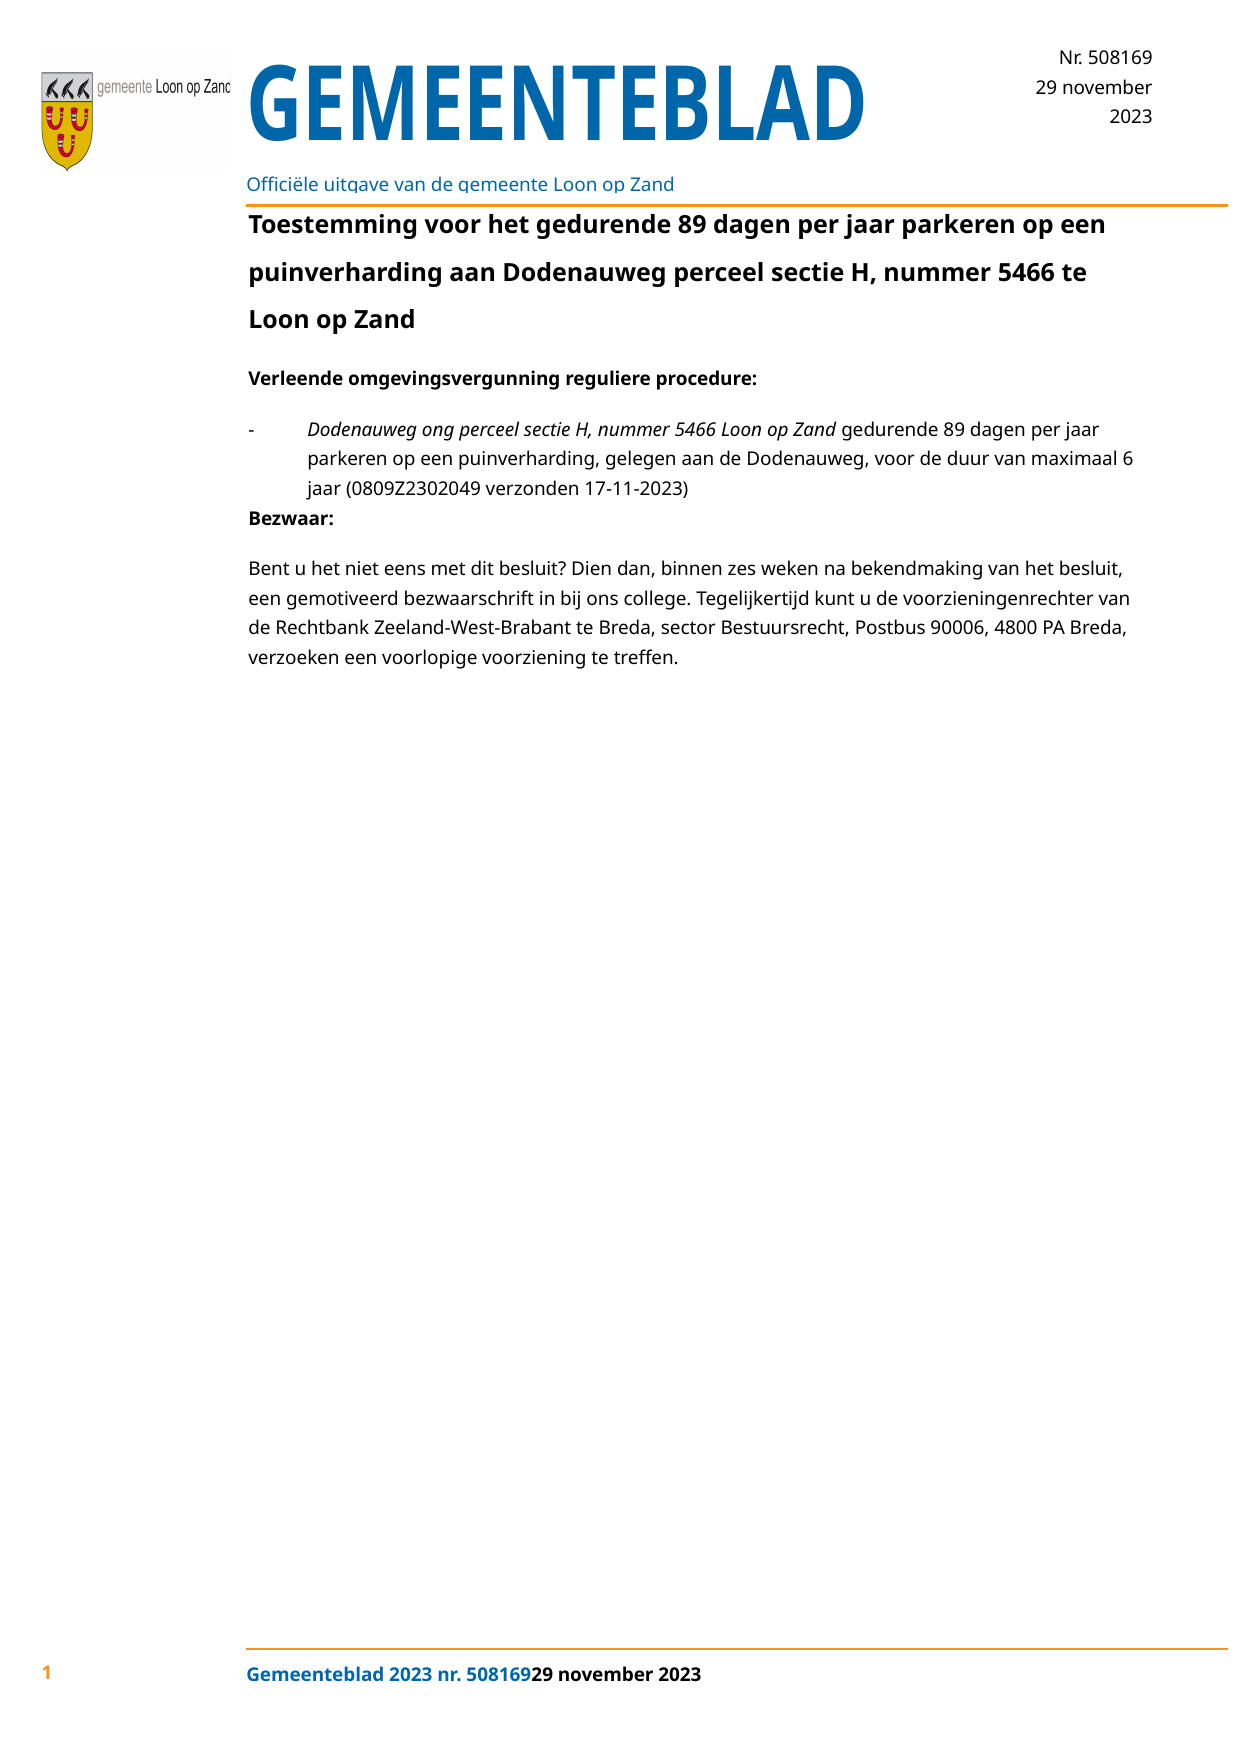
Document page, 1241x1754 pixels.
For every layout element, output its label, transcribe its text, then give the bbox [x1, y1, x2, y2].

picture [41, 47, 231, 172]
text Verleende omgevingsvergunning reguliere procedure: [248, 366, 1152, 391]
text Bezwaar: [248, 505, 1152, 530]
list Dodenauweg ong perceel sectie H, nummer 5466 Loon op Zand gedurende 89 dagen per jaar parkeren op een puinverharding, gelegen aan de Dodenauweg, voor de duur van maximaal 6 jaar (0809Z2302049 verzonden 17-11-2023) [248, 416, 1152, 501]
text Toestemming voor het gedurende 89 dagen per jaar parkeren op een puinverharding aan Dodenauweg perceel sectie H, nummer 5466 te Loon op Zand [248, 207, 1152, 336]
text Bent u het niet eens met dit besluit? Dien dan, binnen zes weken na bekendmaking van het besluit, een gemotiveerd bezwaarschrift in bij ons college. Tegelijkertijd kunt u de voorzieningenrechter van de Rechtbank Zeeland-West-Brabant te Breda, sector Bestuursrecht, Postbus 90006, 4800 PA Breda, verzoeken een voorlopige voorziening te treffen. [248, 555, 1152, 669]
